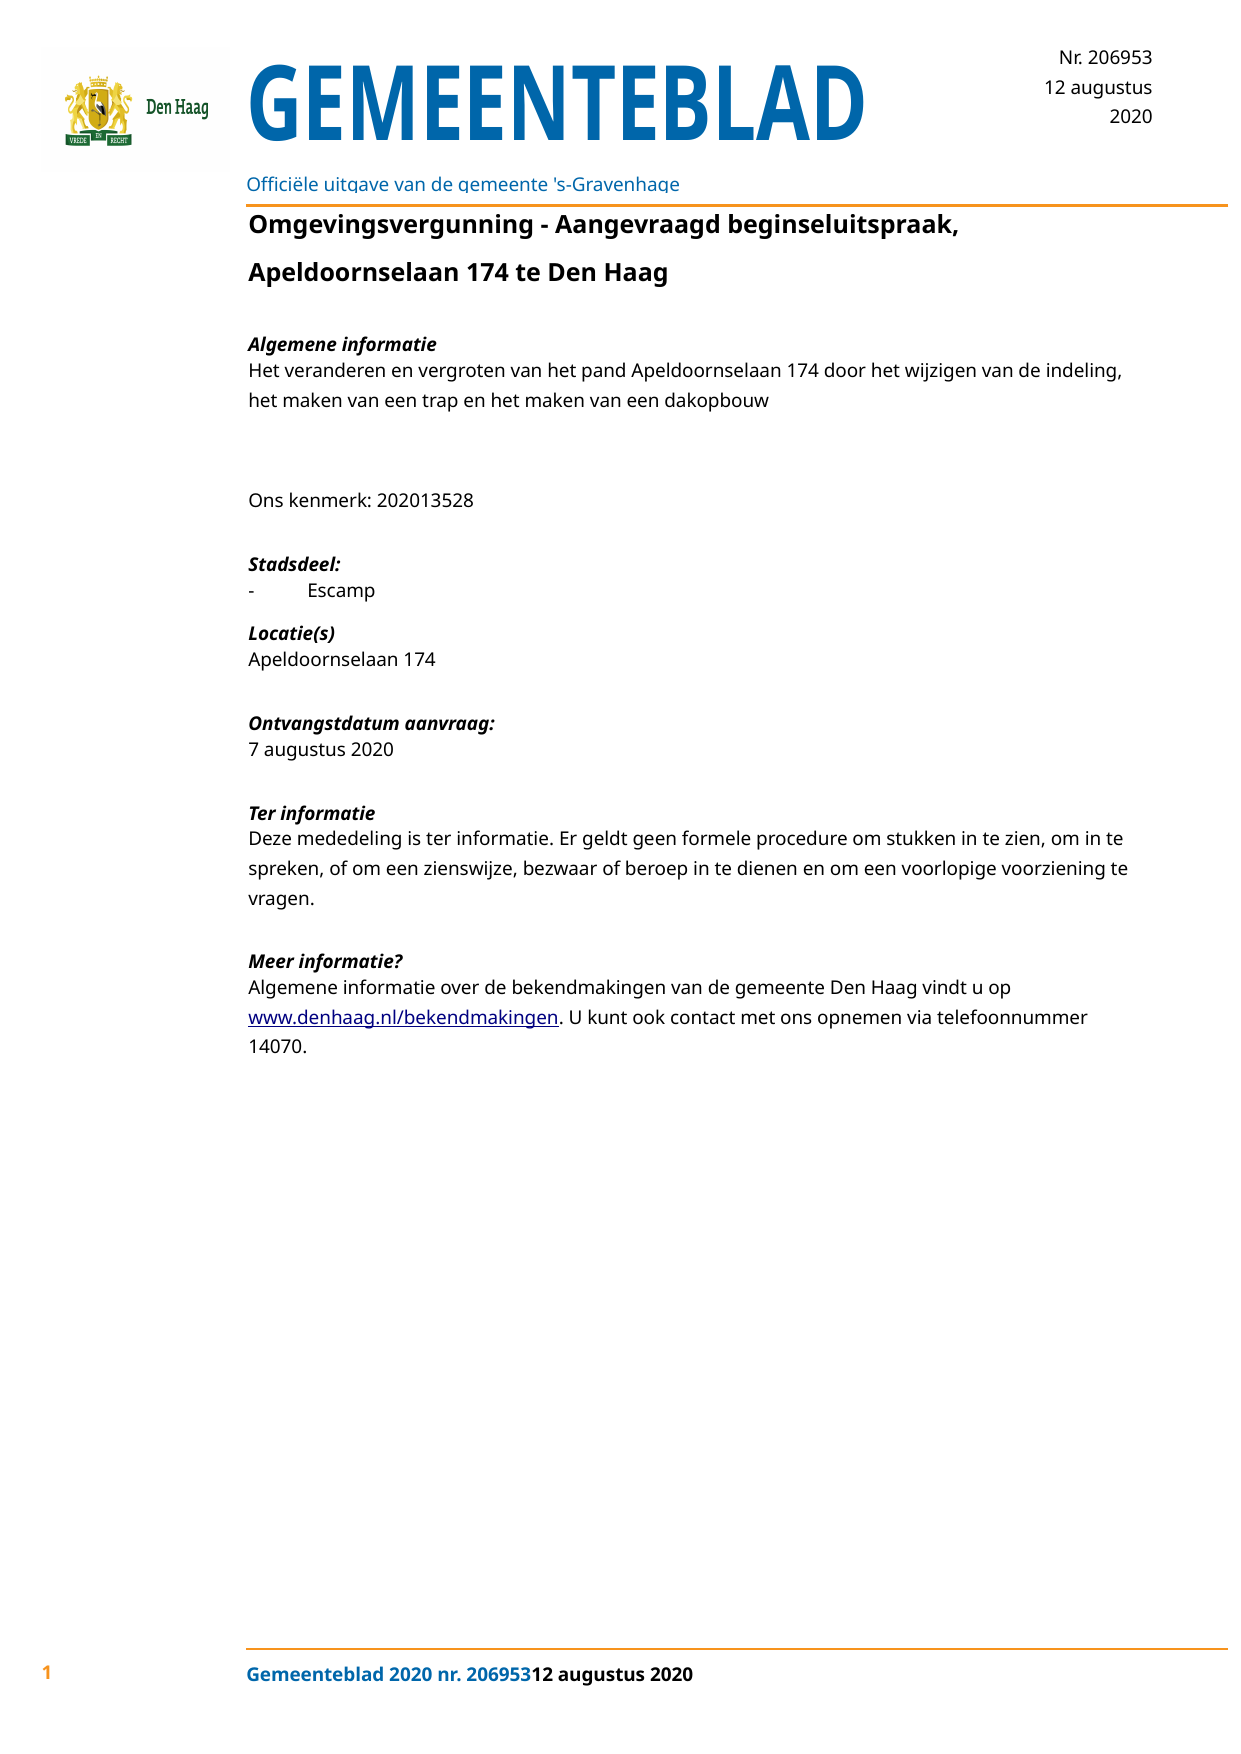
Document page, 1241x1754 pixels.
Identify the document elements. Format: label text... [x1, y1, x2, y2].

picture [41, 47, 231, 172]
text Ontvangstdatum aanvraag: [248, 710, 1152, 736]
text Meer informatie? [248, 949, 1152, 974]
text Ter informatie [248, 800, 1152, 826]
text Het veranderen en vergroten van het pand Apeldoornselaan 174 door het wijzigen van de indeling, het maken van een trap en het maken van een dakopbouw [248, 357, 1152, 412]
text Apeldoornselaan 174 [248, 646, 1152, 672]
text Omgevingsvergunning - Aangevraagd beginseluitspraak, Apeldoornselaan 174 te Den Haag [248, 207, 1152, 288]
text Algemene informatie [248, 331, 1152, 357]
text Deze mededeling is ter informatie. Er geldt geen formele procedure om stukken in te zien, om in te spreken, of om een zienswijze, bezwaar of beroep in te dienen en om een voorlopige voorziening te vragen. [248, 826, 1152, 910]
text Algemene informatie over de bekendmakingen van de gemeente Den Haag vindt u op www.denhaag.nl/bekendmakingen. U kunt ook contact met ons opnemen via telefoonnummer 14070. [248, 974, 1152, 1059]
list Escamp [248, 577, 1152, 603]
text 7 augustus 2020 [248, 736, 1152, 762]
text Locatie(s) [248, 620, 1152, 646]
text Ons kenmerk: 202013528 [248, 488, 1152, 513]
text Stadsdeel: [248, 552, 1152, 577]
